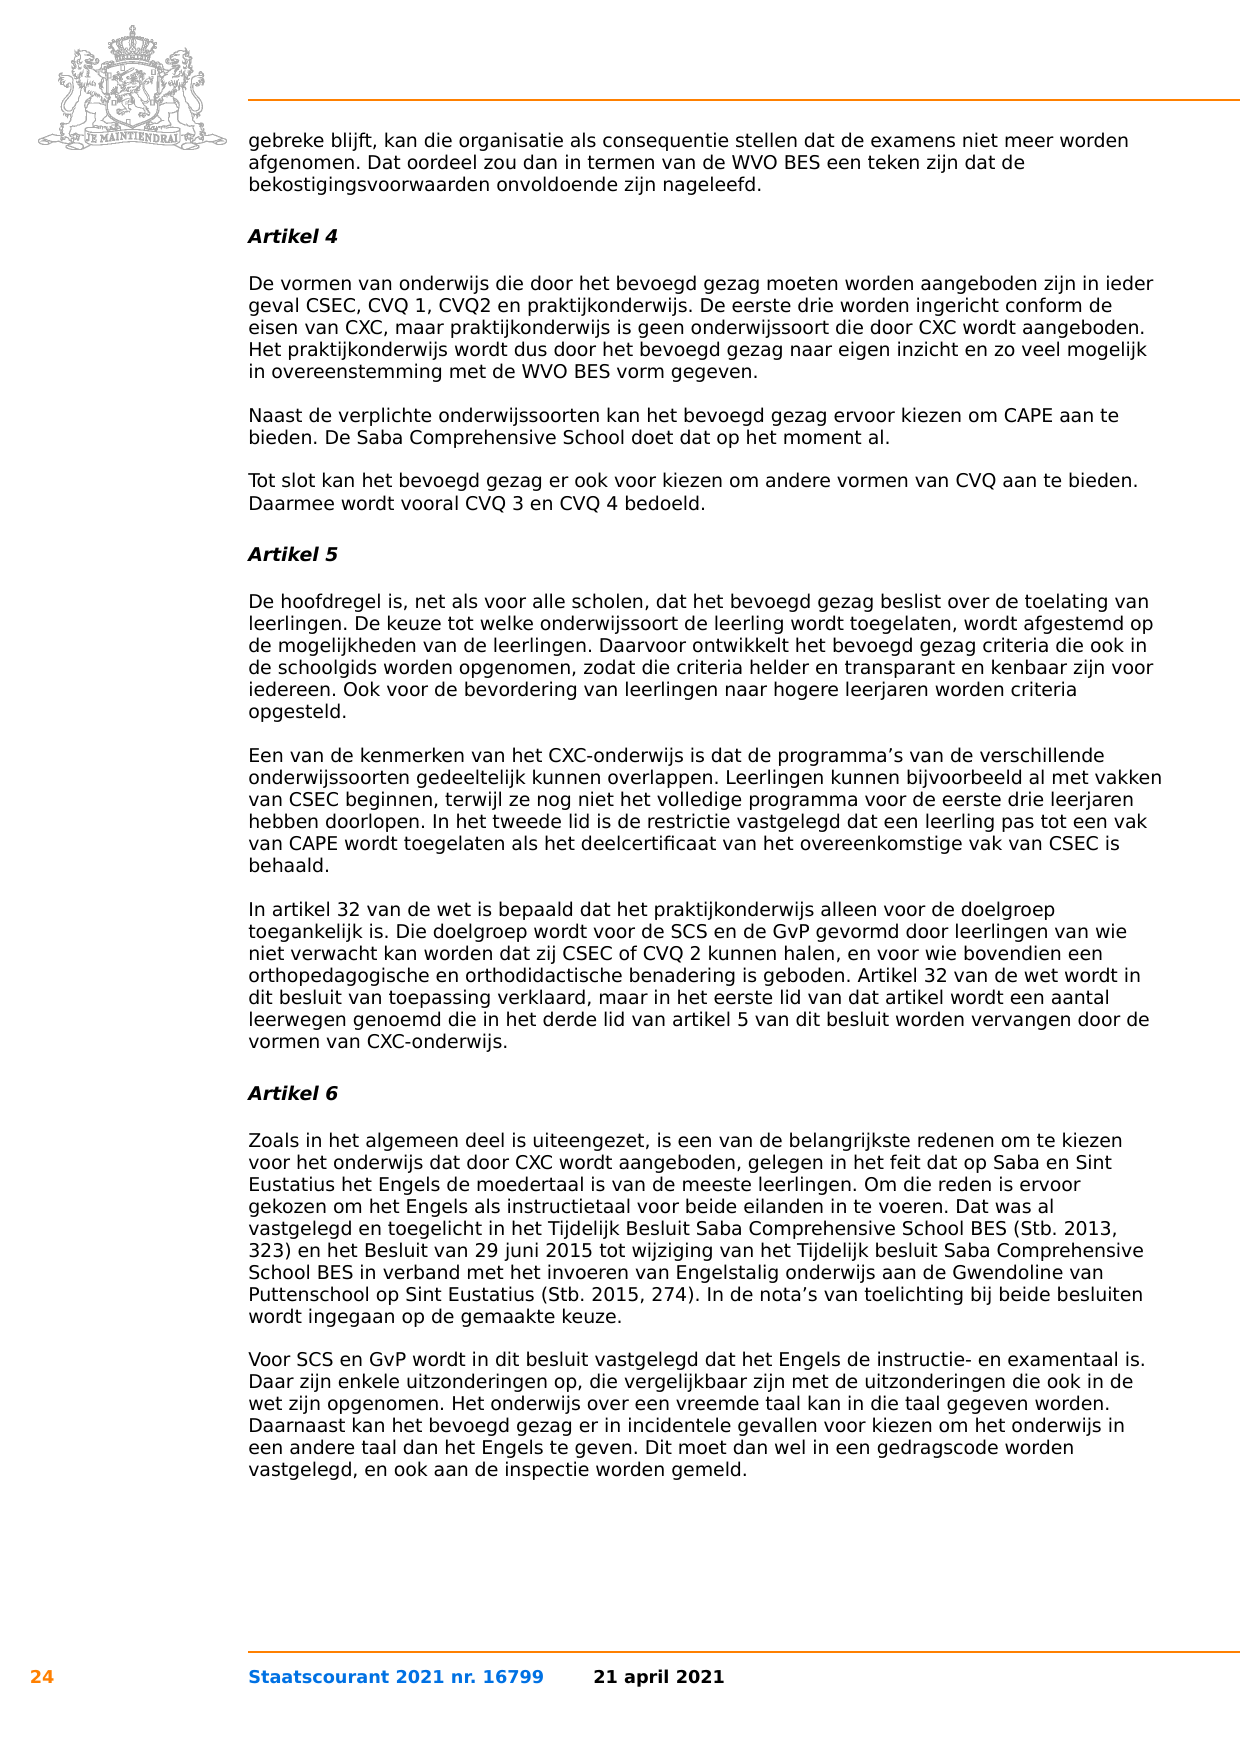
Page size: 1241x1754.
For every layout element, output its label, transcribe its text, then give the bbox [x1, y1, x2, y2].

text De vormen van onderwijs die door het bevoegd gezag moeten worden aangeboden zijn in ieder geval CSEC, CVQ 1, CVQ2 en praktijkonderwijs. De eerste drie worden ingericht conform de eisen van CXC, maar praktijkonderwijs is geen onderwijssoort die door CXC wordt aangeboden. Het praktijkonderwijs wordt dus door het bevoegd gezag naar eigen inzicht en zo veel mogelijk in overeenstemming met de WVO BES vorm gegeven. [248, 273, 1163, 383]
text Zoals in het algemeen deel is uiteengezet, is een van de belangrijkste redenen om te kiezen voor het onderwijs dat door CXC wordt aangeboden, gelegen in het feit dat op Saba en Sint Eustatius het Engels de moedertaal is van de meeste leerlingen. Om die reden is ervoor gekozen om het Engels als instructietaal voor beide eilanden in te voeren. Dat was al vastgelegd en toegelicht in het Tijdelijk Besluit Saba Comprehensive School BES (Stb. 2013, 323) en het Besluit van 29 juni 2015 tot wijziging van het Tijdelijk besluit Saba Comprehensive School BES in verband met het invoeren van Engelstalig onderwijs aan de Gwendoline van Puttenschool op Sint Eustatius (Stb. 2015, 274). In de nota’s van toelichting bij beide besluiten wordt ingegaan op de gemaakte keuze. [248, 1130, 1163, 1327]
picture [38, 25, 227, 150]
text gebreke blijft, kan die organisatie als consequentie stellen dat de examens niet meer worden afgenomen. Dat oordeel zou dan in termen van de WVO BES een teken zijn dat de bekostigingsvoorwaarden onvoldoende zijn nageleefd. [248, 130, 1163, 196]
text De hoofdregel is, net als voor alle scholen, dat het bevoegd gezag beslist over de toelating van leerlingen. De keuze tot welke onderwijssoort de leerling wordt toegelaten, wordt afgestemd op de mogelijkheden van de leerlingen. Daarvoor ontwikkelt het bevoegd gezag criteria die ook in de schoolgids worden opgenomen, zodat die criteria helder en transparant en kenbaar zijn voor iedereen. Ook voor de bevordering van leerlingen naar hogere leerjaren worden criteria opgesteld. [248, 591, 1163, 723]
text In artikel 32 van de wet is bepaald dat het praktijkonderwijs alleen voor de doelgroep toegankelijk is. Die doelgroep wordt voor de SCS en de GvP gevormd door leerlingen van wie niet verwacht kan worden dat zij CSEC of CVQ 2 kunnen halen, en voor wie bovendien een orthopedagogische en orthodidactische benadering is geboden. Artikel 32 van de wet wordt in dit besluit van toepassing verklaard, maar in het eerste lid van dat artikel wordt een aantal leerwegen genoemd die in het derde lid van artikel 5 van dit besluit worden vervangen door de vormen van CXC-onderwijs. [248, 899, 1163, 1053]
subtitle Artikel 5 [248, 544, 1163, 566]
text Naast de verplichte onderwijssoorten kan het bevoegd gezag ervoor kiezen om CAPE aan te bieden. De Saba Comprehensive School doet dat op het moment al. [248, 404, 1163, 448]
subtitle Artikel 4 [248, 226, 1163, 248]
text Tot slot kan het bevoegd gezag er ook voor kiezen om andere vormen van CVQ aan te bieden. Daarmee wordt vooral CVQ 3 en CVQ 4 bedoeld. [248, 470, 1163, 514]
subtitle Artikel 6 [248, 1083, 1163, 1105]
text Een van de kenmerken van het CXC-onderwijs is dat de programma’s van de verschillende onderwijssoorten gedeeltelijk kunnen overlappen. Leerlingen kunnen bijvoorbeeld al met vakken van CSEC beginnen, terwijl ze nog niet het volledige programma voor de eerste drie leerjaren hebben doorlopen. In het tweede lid is de restrictie vastgelegd dat een leerling pas tot een vak van CAPE wordt toegelaten als het deelcertificaat van het overeenkomstige vak van CSEC is behaald. [248, 745, 1163, 877]
text Voor SCS en GvP wordt in dit besluit vastgelegd dat het Engels de instructie- en examentaal is. Daar zijn enkele uitzonderingen op, die vergelijkbaar zijn met de uitzonderingen die ook in de wet zijn opgenomen. Het onderwijs over een vreemde taal kan in die taal gegeven worden. Daarnaast kan het bevoegd gezag er in incidentele gevallen voor kiezen om het onderwijs in een andere taal dan het Engels te geven. Dit moet dan wel in een gedragscode worden vastgelegd, en ook aan de inspectie worden gemeld. [248, 1349, 1163, 1481]
